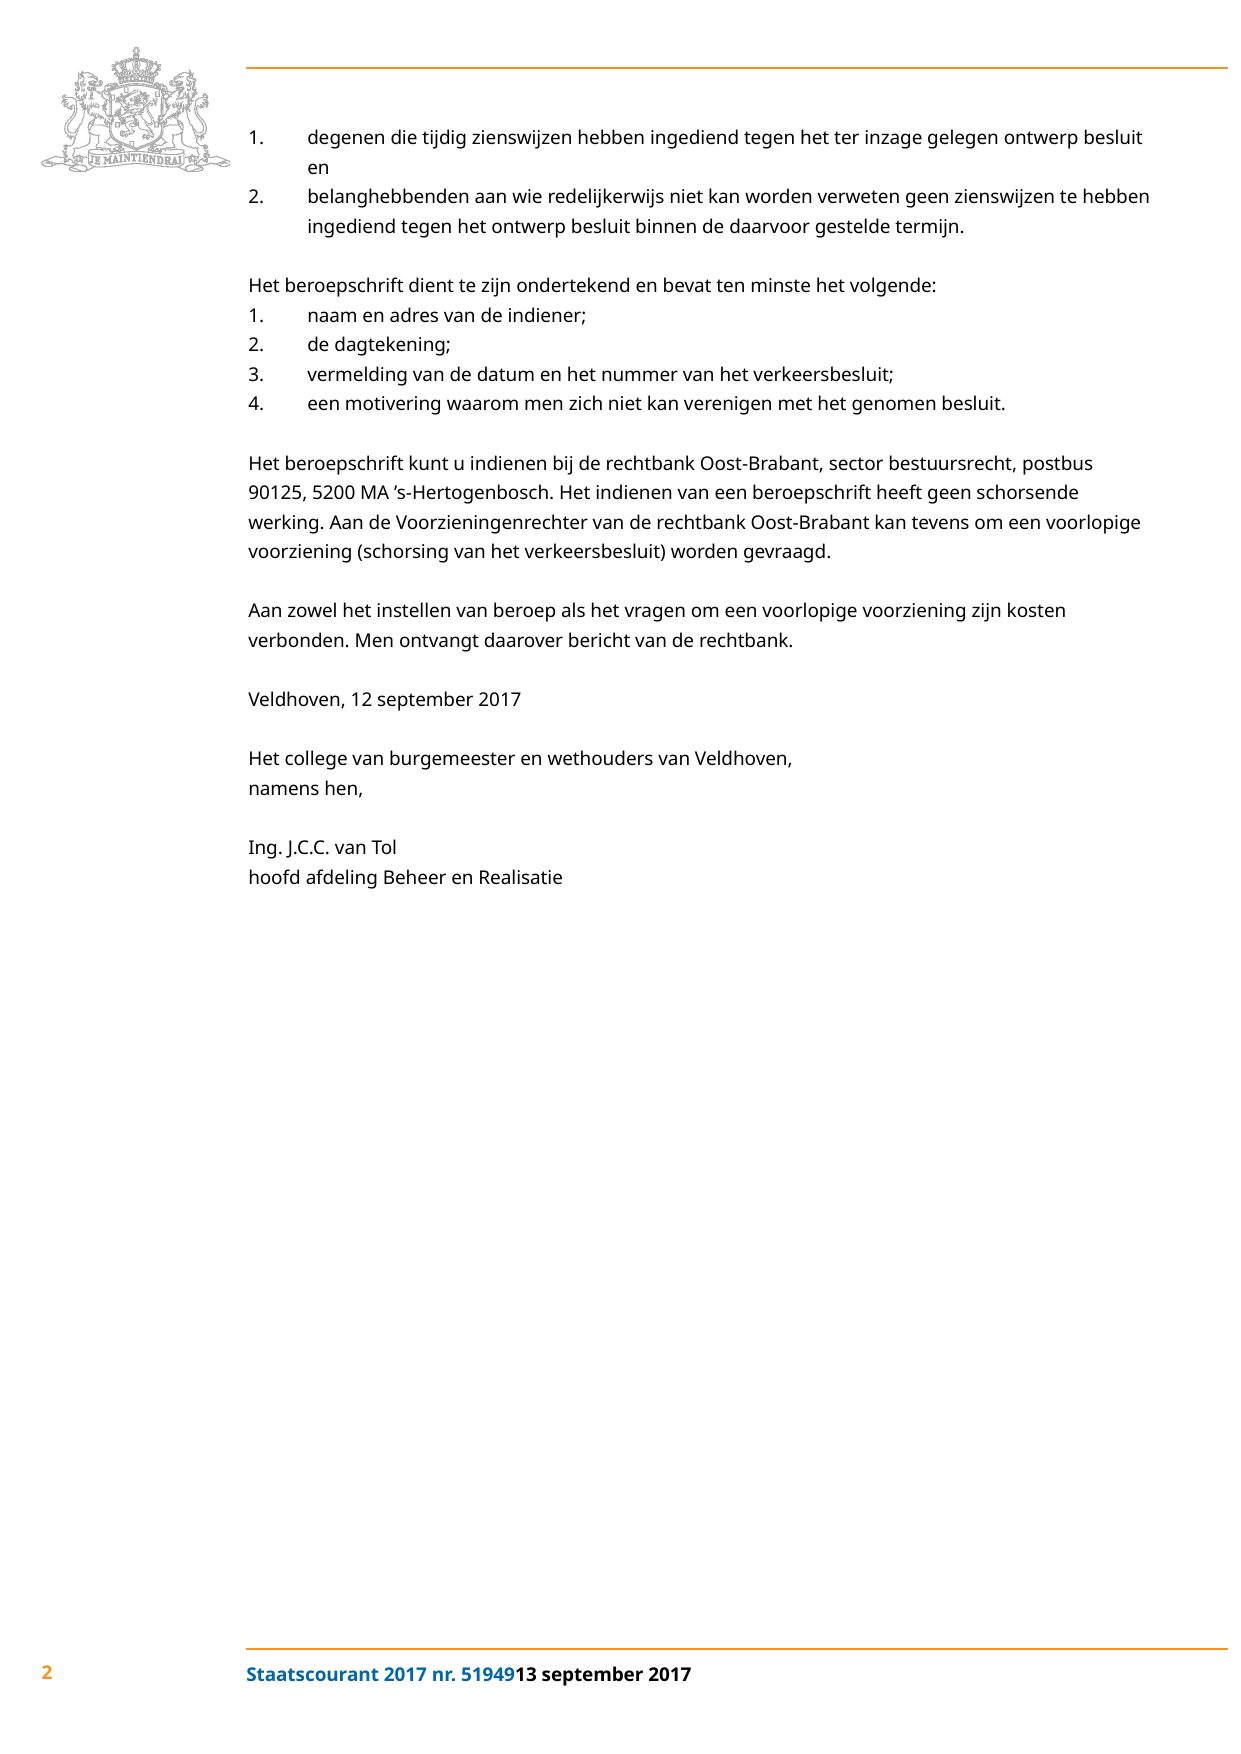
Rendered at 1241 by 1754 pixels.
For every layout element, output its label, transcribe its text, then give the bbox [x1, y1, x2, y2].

text Aan zowel het instellen van beroep als het vragen om een voorlopige voorziening zijn kosten verbonden. Men ontvangt daarover bericht van de rechtbank. [248, 598, 1152, 653]
text namens hen, [248, 775, 1152, 801]
text hoofd afdeling Beheer en Realisatie [248, 864, 1152, 890]
picture [41, 47, 231, 172]
text Het college van burgemeester en wethouders van Veldhoven, [248, 746, 1152, 771]
text Ing. J.C.C. van Tol [248, 834, 1152, 860]
list de dagtekening; [248, 331, 1152, 357]
list degenen die tijdig zienswijzen hebben ingediend tegen het ter inzage gelegen ontwerp besluit en [248, 124, 1152, 180]
list naam en adres van de indiener; [248, 302, 1152, 328]
list vermelding van de datum en het nummer van het verkeersbesluit; [248, 361, 1152, 387]
text Het beroepschrift kunt u indienen bij de rechtbank Oost-Brabant, sector bestuursrecht, postbus 90125, 5200 MA ’s-Hertogenbosch. Het indienen van een beroepschrift heeft geen schorsende werking. Aan de Voorzieningenrechter van de rechtbank Oost-Brabant kan tevens om een voorlopige voorziening (schorsing van het verkeersbesluit) worden gevraagd. [248, 450, 1152, 564]
list belanghebbenden aan wie redelijkerwijs niet kan worden verweten geen zienswijzen te hebben ingediend tegen het ontwerp besluit binnen de daarvoor gestelde termijn. [248, 183, 1152, 239]
list een motivering waarom men zich niet kan verenigen met het genomen besluit. [248, 391, 1152, 416]
text Het beroepschrift dient te zijn ondertekend en bevat ten minste het volgende: [248, 272, 1152, 298]
text Veldhoven, 12 september 2017 [248, 686, 1152, 712]
